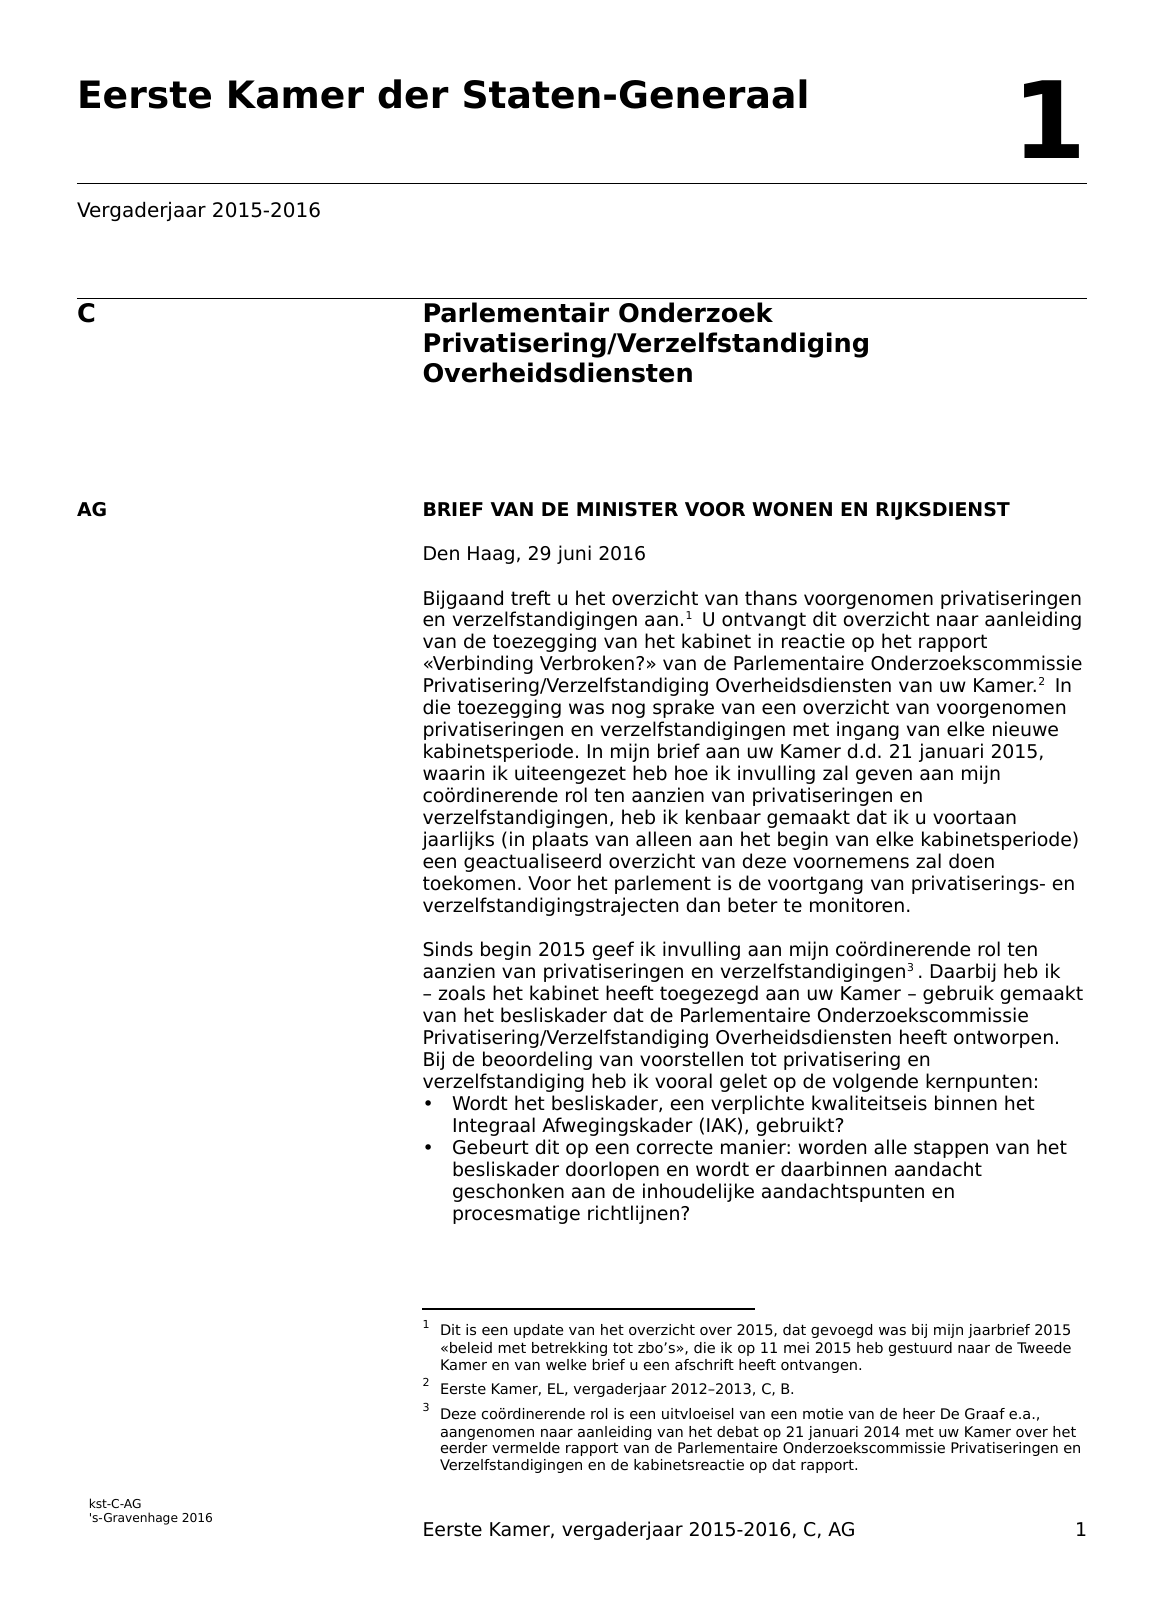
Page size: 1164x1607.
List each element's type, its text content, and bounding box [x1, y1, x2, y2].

table_cell Vergaderjaar 2015-2016 [77, 184, 1087, 298]
subtitle C Parlementair Onderzoek Privatisering/Verzelfstandiging Overheidsdiensten [77, 299, 1087, 388]
text Dit is een update van het overzicht over 2015, dat gevoegd was bij mijn jaarbrief 2015 «beleid met betrekking tot zbo’s», die ik op 11 mei 2015 heb gestuurd naar de Tweede Kamer en van welke brief u een afschrift heeft ontvangen. [422, 1318, 1087, 1374]
subtitle AG BRIEF VAN DE MINISTER VOOR WONEN EN RIJKSDIENST [77, 499, 1087, 521]
text Deze coördinerende rol is een uitvloeisel van een motie van de heer De Graaf e.a., aangenomen naar aanleiding van het debat op 21 januari 2014 met uw Kamer over het eerder vermelde rapport van de Parlementaire Onderzoekscommissie Privatiseringen en Verzelfstandigingen en de kabinetsreactie op dat rapport. [422, 1402, 1087, 1474]
table_header Eerste Kamer der Staten-Generaal [77, 59, 886, 183]
text Den Haag, 29 juni 2016 [422, 543, 1087, 565]
text kst-C-AG [88, 1497, 323, 1511]
text • Wordt het besliskader, een verplichte kwaliteitseis binnen het Integraal Afwegingskader (IAK), gebruikt? [422, 1093, 1087, 1137]
table_header 1 [886, 59, 1087, 183]
text Eerste Kamer, EL, vergaderjaar 2012–2013, C, B. [422, 1377, 1087, 1399]
text • Gebeurt dit op een correcte manier: worden alle stappen van het besliskader doorlopen en wordt er daarbinnen aandacht geschonken aan de inhoudelijke aandachtspunten en procesmatige richtlijnen? [422, 1137, 1087, 1225]
text Sinds begin 2015 geef ik invulling aan mijn coördinerende rol ten aanzien van privatiseringen en verzelfstandigingen. Daarbij heb ik – zoals het kabinet heeft toegezegd aan uw Kamer – gebruik gemaakt van het besliskader dat de Parlementaire Onderzoekscommissie Privatisering/Verzelfstandiging Overheidsdiensten heeft ontworpen. Bij de beoordeling van voorstellen tot privatisering en verzelfstandiging heb ik vooral gelet op de volgende kernpunten: [422, 939, 1087, 1093]
text 's-Gravenhage 2016 [88, 1511, 323, 1525]
text Bijgaand treft u het overzicht van thans voorgenomen privatiseringen en verzelfstandigingen aan. U ontvangt dit overzicht naar aanleiding van de toezegging van het kabinet in reactie op het rapport «Verbinding Verbroken?» van de Parlementaire Onderzoekscommissie Privatisering/Verzelfstandiging Overheidsdiensten van uw Kamer. In die toezegging was nog sprake van een overzicht van voorgenomen privatiseringen en verzelfstandigingen met ingang van elke nieuwe kabinetsperiode. In mijn brief aan uw Kamer d.d. 21 januari 2015, waarin ik uiteengezet heb hoe ik invulling zal geven aan mijn coördinerende rol ten aanzien van privatiseringen en verzelfstandigingen, heb ik kenbaar gemaakt dat ik u voortaan jaarlijks (in plaats van alleen aan het begin van elke kabinetsperiode) een geactualiseerd overzicht van deze voornemens zal doen toekomen. Voor het parlement is de voortgang van privatiserings- en verzelfstandigingstrajecten dan beter te monitoren. [422, 587, 1087, 917]
